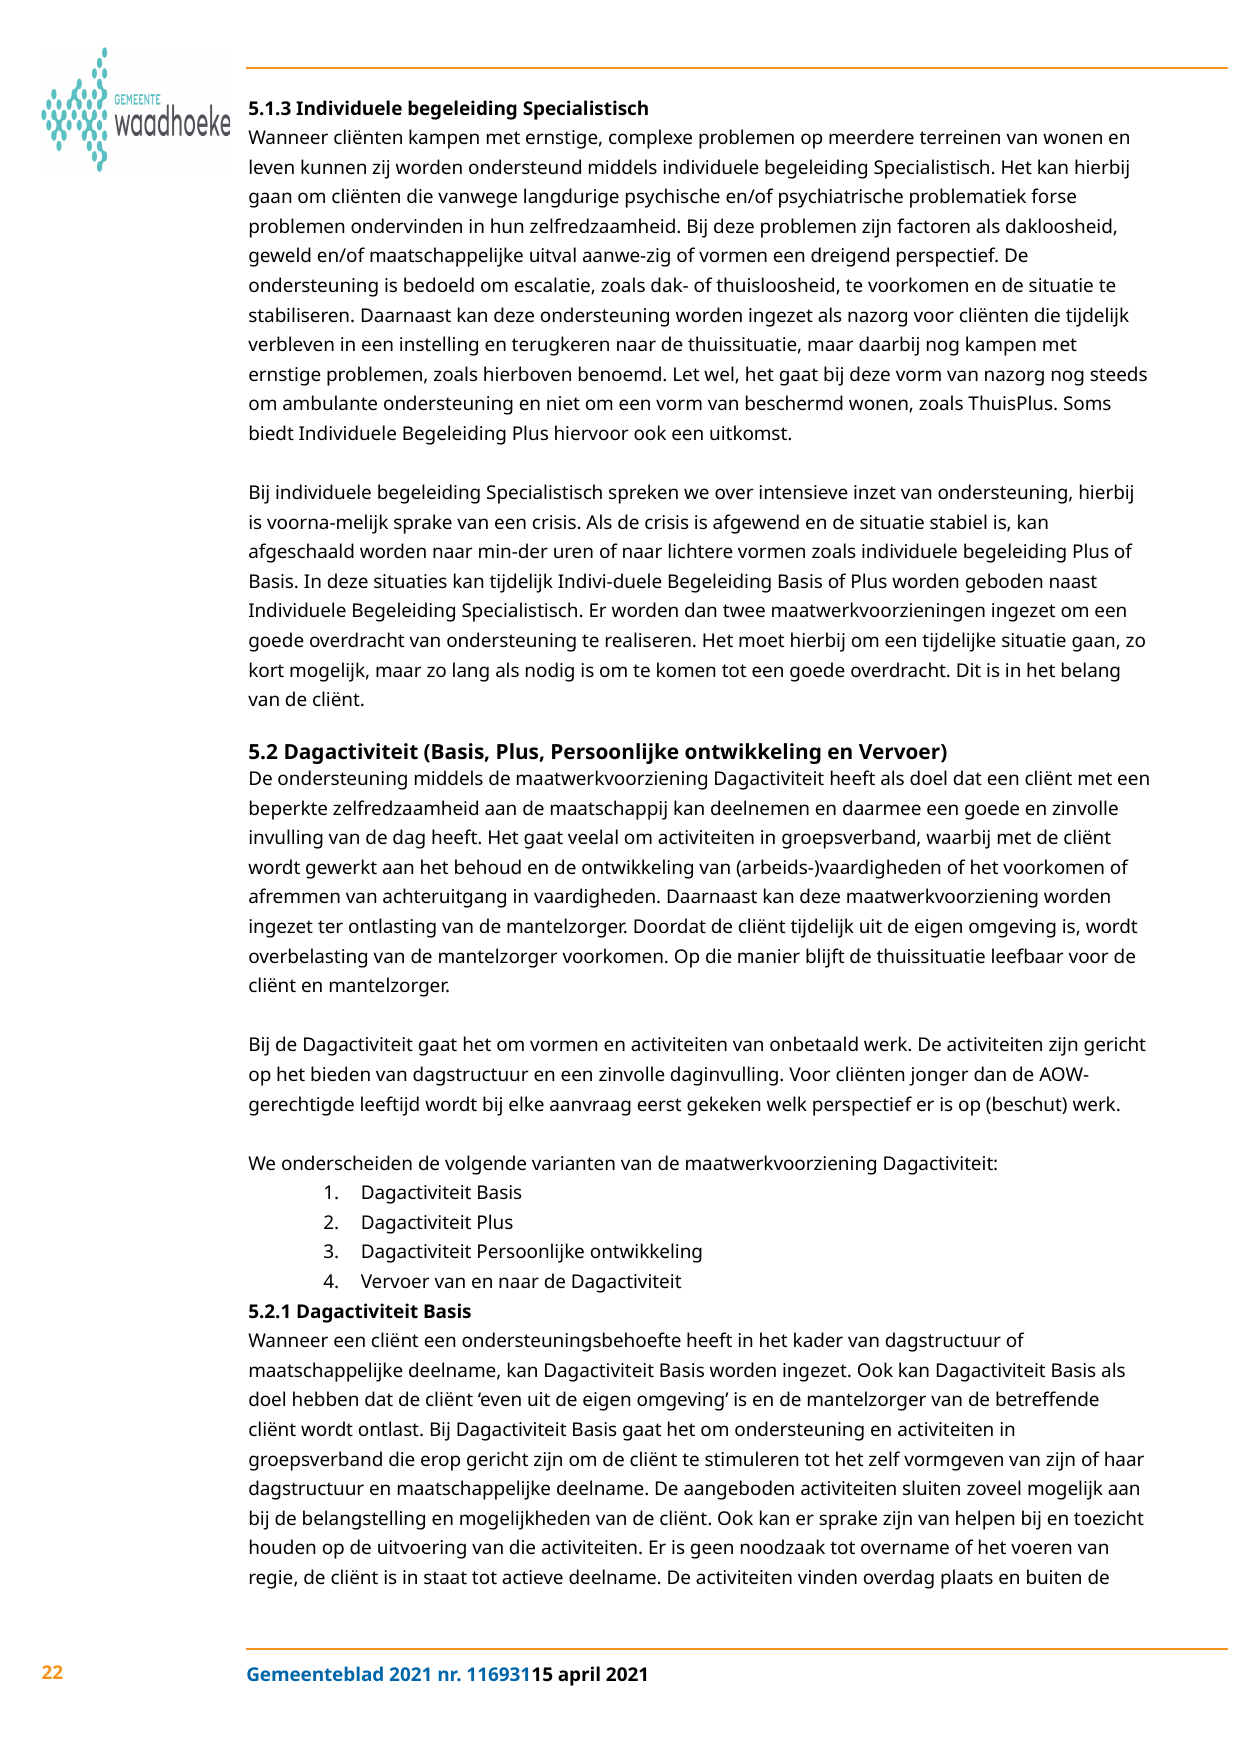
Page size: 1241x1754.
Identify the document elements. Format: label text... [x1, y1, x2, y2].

list Dagactiviteit Persoonlijke ontwikkeling [323, 1239, 1152, 1264]
text Wanneer een cliënt een ondersteuningsbehoefte heeft in het kader van dagstructuur of maatschappelijke deelname, kan Dagactiviteit Basis worden ingezet. Ook kan Dagactiviteit Basis als doel hebben dat de cliënt ‘even uit de eigen omgeving’ is en de mantelzorger van de betreffende cliënt wordt ontlast. Bij Dagactiviteit Basis gaat het om ondersteuning en activiteiten in groepsverband die erop gericht zijn om de cliënt te stimuleren tot het zelf vormgeven van zijn of haar dagstructuur en maatschappelijke deelname. De aangeboden activiteiten sluiten zoveel mogelijk aan bij de belangstelling en mogelijkheden van de cliënt. Ook kan er sprake zijn van helpen bij en toezicht houden op de uitvoering van die activiteiten. Er is geen noodzaak tot overname of het voeren van regie, de cliënt is in staat tot actieve deelname. De activiteiten vinden overdag plaats en buiten de [248, 1327, 1152, 1590]
text Wanneer cliënten kampen met ernstige, complexe problemen op meerdere terreinen van wonen en leven kunnen zij worden ondersteund middels individuele begeleiding Specialistisch. Het kan hierbij gaan om cliënten die vanwege langdurige psychische en/of psychiatrische problematiek forse problemen ondervinden in hun zelfredzaamheid. Bij deze problemen zijn factoren als dakloosheid, geweld en/of maatschappelijke uitval aanwe-zig of vormen een dreigend perspectief. De ondersteuning is bedoeld om escalatie, zoals dak- of thuisloosheid, te voorkomen en de situatie te stabiliseren. Daarnaast kan deze ondersteuning worden ingezet als nazorg voor cliënten die tijdelijk verbleven in een instelling en terugkeren naar de thuissituatie, maar daarbij nog kampen met ernstige problemen, zoals hierboven benoemd. Let wel, het gaat bij deze vorm van nazorg nog steeds om ambulante ondersteuning en niet om een vorm van beschermd wonen, zoals ThuisPlus. Soms biedt Individuele Begeleiding Plus hiervoor ook een uitkomst. [248, 124, 1152, 446]
picture [41, 47, 231, 172]
text 5.2.1 Dagactiviteit Basis [248, 1298, 1152, 1323]
text Bij individuele begeleiding Specialistisch spreken we over intensieve inzet van ondersteuning, hierbij is voorna-melijk sprake van een crisis. Als de crisis is afgewend en de situatie stabiel is, kan afgeschaald worden naar min-der uren of naar lichtere vormen zoals individuele begeleiding Plus of Basis. In deze situaties kan tijdelijk Indivi-duele Begeleiding Basis of Plus worden geboden naast Individuele Begeleiding Specialistisch. Er worden dan twee maatwerkvoorzieningen ingezet om een goede overdracht van ondersteuning te realiseren. Het moet hierbij om een tijdelijke situatie gaan, zo kort mogelijk, maar zo lang als nodig is om te komen tot een goede overdracht. Dit is in het belang van de cliënt. [248, 479, 1152, 712]
text De ondersteuning middels de maatwerkvoorziening Dagactiviteit heeft als doel dat een cliënt met een beperkte zelfredzaamheid aan de maatschappij kan deelnemen en daarmee een goede en zinvolle invulling van de dag heeft. Het gaat veelal om activiteiten in groepsverband, waarbij met de cliënt wordt gewerkt aan het behoud en de ontwikkeling van (arbeids-)vaardigheden of het voorkomen of afremmen van achteruitgang in vaardigheden. Daarnaast kan deze maatwerkvoorziening worden ingezet ter ontlasting van de mantelzorger. Doordat de cliënt tijdelijk uit de eigen omgeving is, wordt overbelasting van de mantelzorger voorkomen. Op die manier blijft de thuissituatie leefbaar voor de cliënt en mantelzorger. [248, 765, 1152, 998]
text Bij de Dagactiviteit gaat het om vormen en activiteiten van onbetaald werk. De activiteiten zijn gericht op het bieden van dagstructuur en een zinvolle daginvulling. Voor cliënten jonger dan de AOW-gerechtigde leeftijd wordt bij elke aanvraag eerst gekeken welk perspectief er is op (beschut) werk. [248, 1032, 1152, 1116]
list Dagactiviteit Plus [323, 1209, 1152, 1235]
list Vervoer van en naar de Dagactiviteit [323, 1268, 1152, 1294]
text 5.2 Dagactiviteit (Basis, Plus, Persoonlijke ontwikkeling en Vervoer) [248, 737, 1152, 765]
list Dagactiviteit Basis [323, 1179, 1152, 1205]
text 5.1.3 Individuele begeleiding Specialistisch [248, 95, 1152, 121]
text We onderscheiden de volgende varianten van de maatwerkvoorziening Dagactiviteit: [248, 1150, 1152, 1176]
